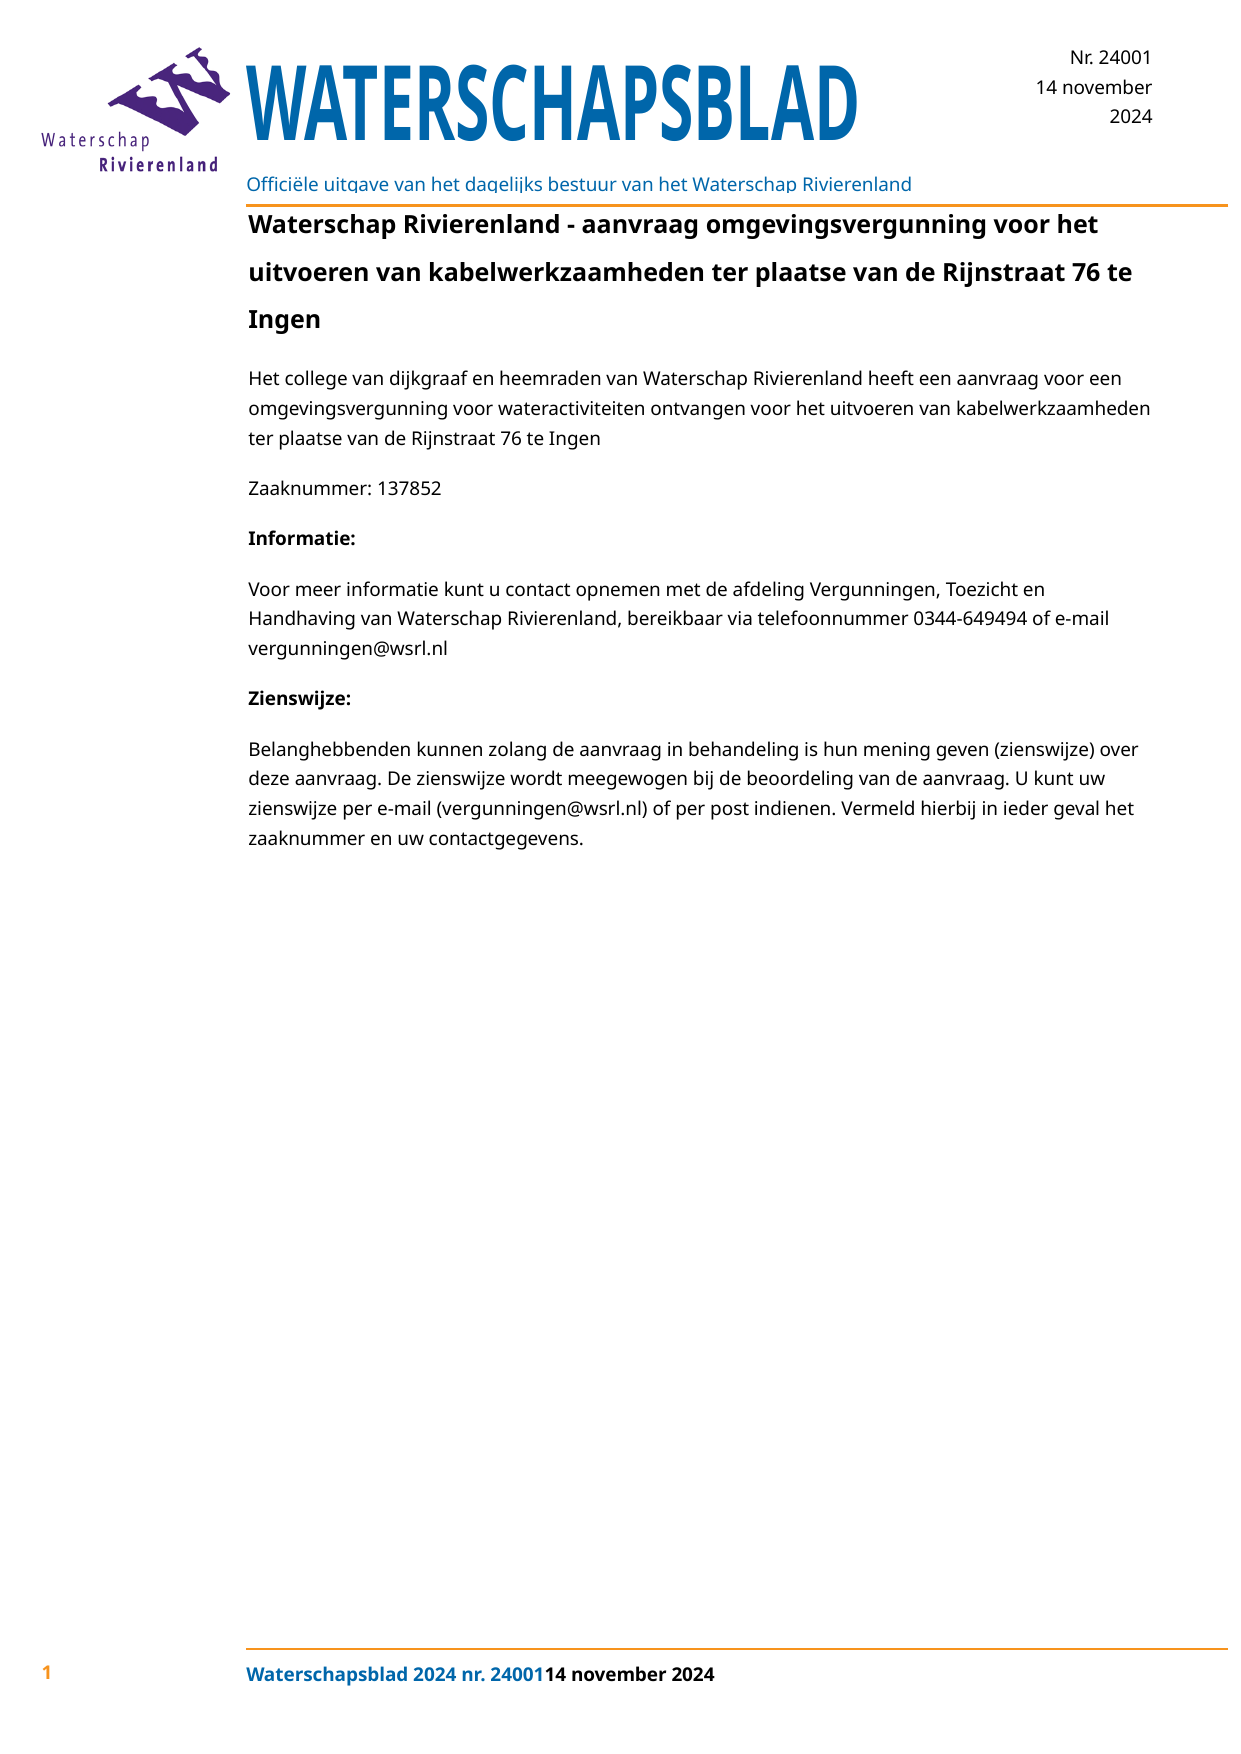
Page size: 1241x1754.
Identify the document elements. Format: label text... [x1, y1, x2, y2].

text Belanghebbenden kunnen zolang de aanvraag in behandeling is hun mening geven (zienswijze) over deze aanvraag. De zienswijze wordt meegewogen bij de beoordeling van de aanvraag. U kunt uw zienswijze per e-mail (vergunningen@wsrl.nl) of per post indienen. Vermeld hierbij in ieder geval het zaaknummer en uw contactgegevens. [248, 736, 1152, 850]
text Voor meer informatie kunt u contact opnemen met de afdeling Vergunningen, Toezicht en Handhaving van Waterschap Rivierenland, bereikbaar via telefoonnummer 0344-649494 of e-mail vergunningen@wsrl.nl [248, 576, 1152, 661]
text Zaaknummer: 137852 [248, 475, 1152, 501]
text Waterschap Rivierenland - aanvraag omgevingsvergunning voor het uitvoeren van kabelwerkzaamheden ter plaatse van de Rijnstraat 76 te Ingen [248, 207, 1152, 336]
text Het college van dijkgraaf en heemraden van Waterschap Rivierenland heeft een aanvraag voor een omgevingsvergunning voor wateractiviteiten ontvangen voor het uitvoeren van kabelwerkzaamheden ter plaatse van de Rijnstraat 76 te Ingen [248, 366, 1152, 450]
text Zienswijze: [248, 686, 1152, 711]
picture [41, 47, 231, 172]
text Informatie: [248, 526, 1152, 551]
